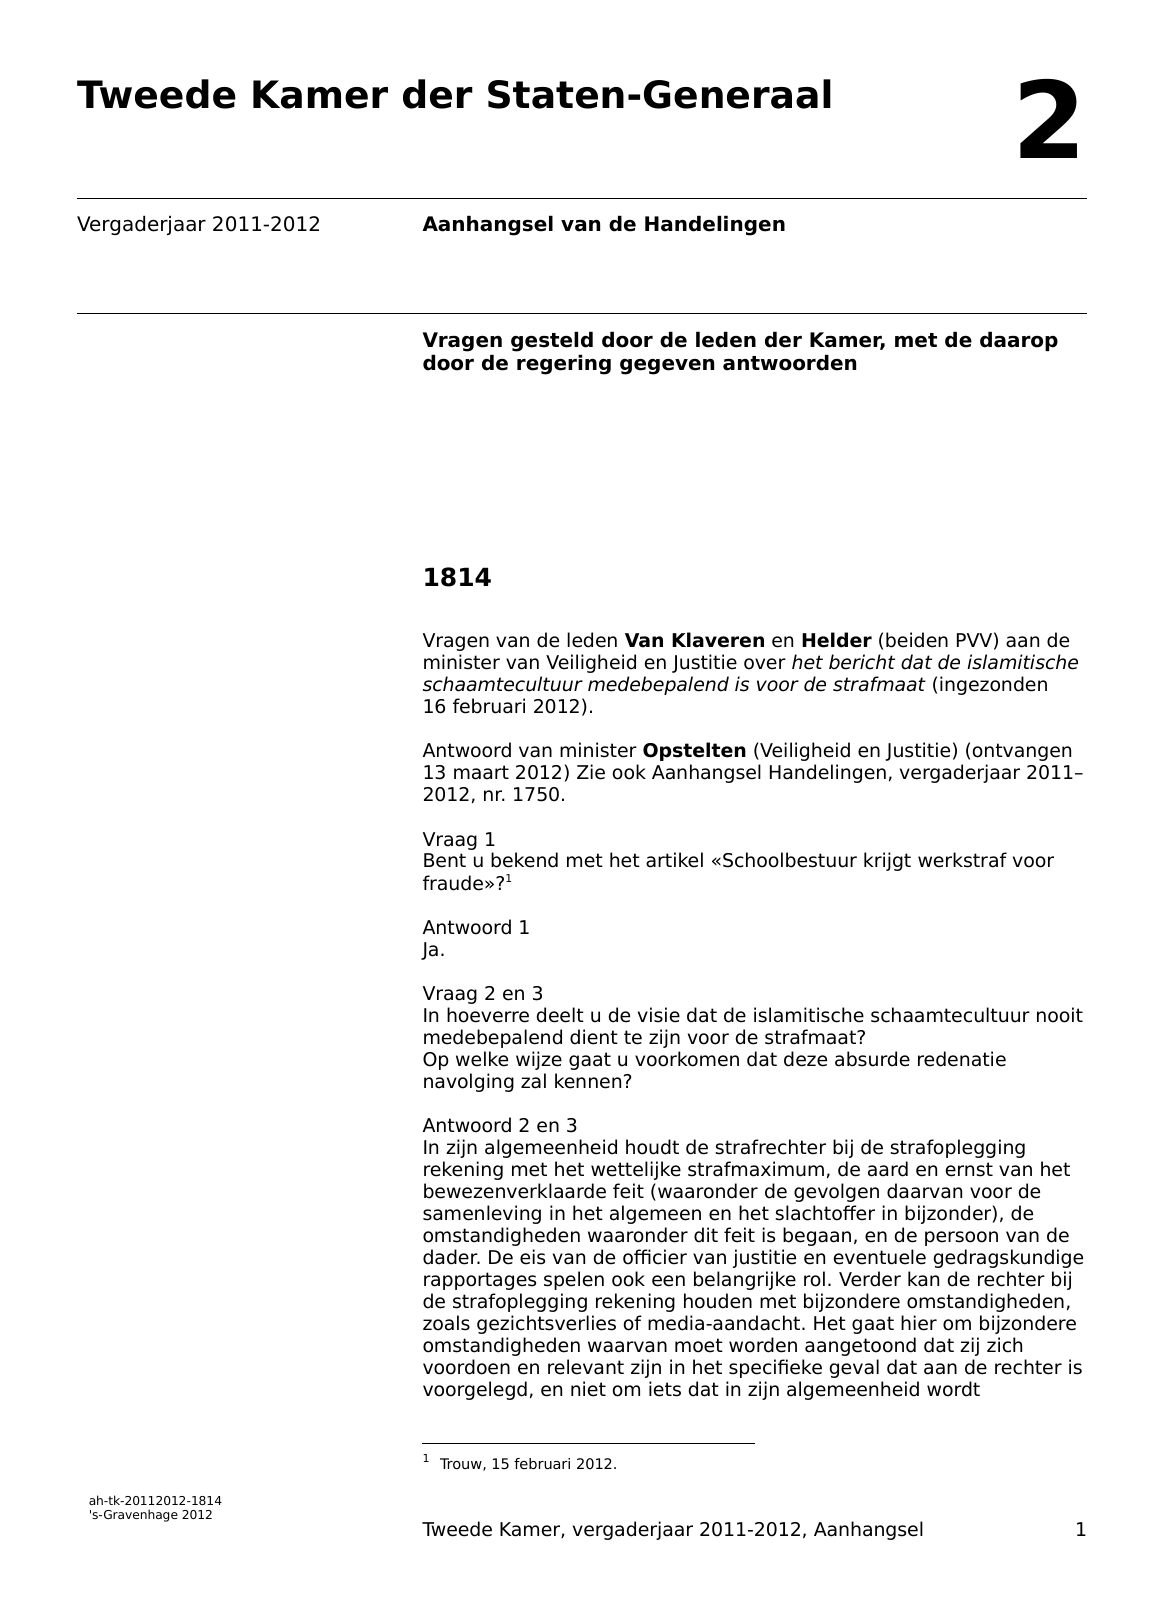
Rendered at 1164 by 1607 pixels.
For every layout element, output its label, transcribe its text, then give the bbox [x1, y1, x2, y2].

text 1814 [422, 563, 1087, 592]
text Vraag 1 [422, 828, 1087, 850]
table_header 2 [886, 59, 1087, 198]
text Op welke wijze gaat u voorkomen dat deze absurde redenatie navolging zal kennen? [422, 1049, 1087, 1093]
text In hoeverre deelt u de visie dat de islamitische schaamtecultuur nooit medebepalend dient te zijn voor de strafmaat? [422, 1005, 1087, 1049]
table_cell Vragen gesteld door de leden der Kamer, met de daarop door de regering gegeven antwoorden [422, 314, 1087, 375]
text Vragen van de leden Van Klaveren en Helder (beiden PVV) aan de minister van Veiligheid en Justitie over het bericht dat de islamitische schaamtecultuur medebepalend is voor de strafmaat (ingezonden 16 februari 2012). [422, 630, 1087, 718]
text ah-tk-20112012-1814 [88, 1494, 323, 1508]
text Vraag 2 en 3 [422, 983, 1087, 1005]
table_cell Vergaderjaar 2011-2012 [77, 199, 422, 313]
text 's-Gravenhage 2012 [88, 1508, 323, 1522]
text Ja. [422, 938, 1087, 961]
text Antwoord 1 [422, 917, 1087, 938]
table_cell [77, 314, 422, 375]
text Antwoord 2 en 3 [422, 1115, 1087, 1137]
text Trouw, 15 februari 2012. [422, 1452, 1087, 1474]
table_cell Aanhangsel van de Handelingen [422, 199, 1087, 313]
text In zijn algemeenheid houdt de strafrechter bij de strafoplegging rekening met het wettelijke strafmaximum, de aard en ernst van het bewezenverklaarde feit (waaronder de gevolgen daarvan voor de samenleving in het algemeen en het slachtoffer in bijzonder), de omstandigheden waaronder dit feit is begaan, en de persoon van de dader. De eis van de officier van justitie en eventuele gedragskundige rapportages spelen ook een belangrijke rol. Verder kan de rechter bij de strafoplegging rekening houden met bijzondere omstandigheden, zoals gezichtsverlies of media-aandacht. Het gaat hier om bijzondere omstandigheden waarvan moet worden aangetoond dat zij zich voordoen en relevant zijn in het specifieke geval dat aan de rechter is voorgelegd, en niet om iets dat in zijn algemeenheid wordt [422, 1137, 1087, 1401]
text Antwoord van minister Opstelten (Veiligheid en Justitie) (ontvangen 13 maart 2012) Zie ook Aanhangsel Handelingen, vergaderjaar 2011–2012, nr. 1750. [422, 740, 1087, 806]
table_header Tweede Kamer der Staten-Generaal [77, 59, 886, 198]
text Bent u bekend met het artikel «Schoolbestuur krijgt werkstraf voor fraude»? [422, 850, 1087, 894]
